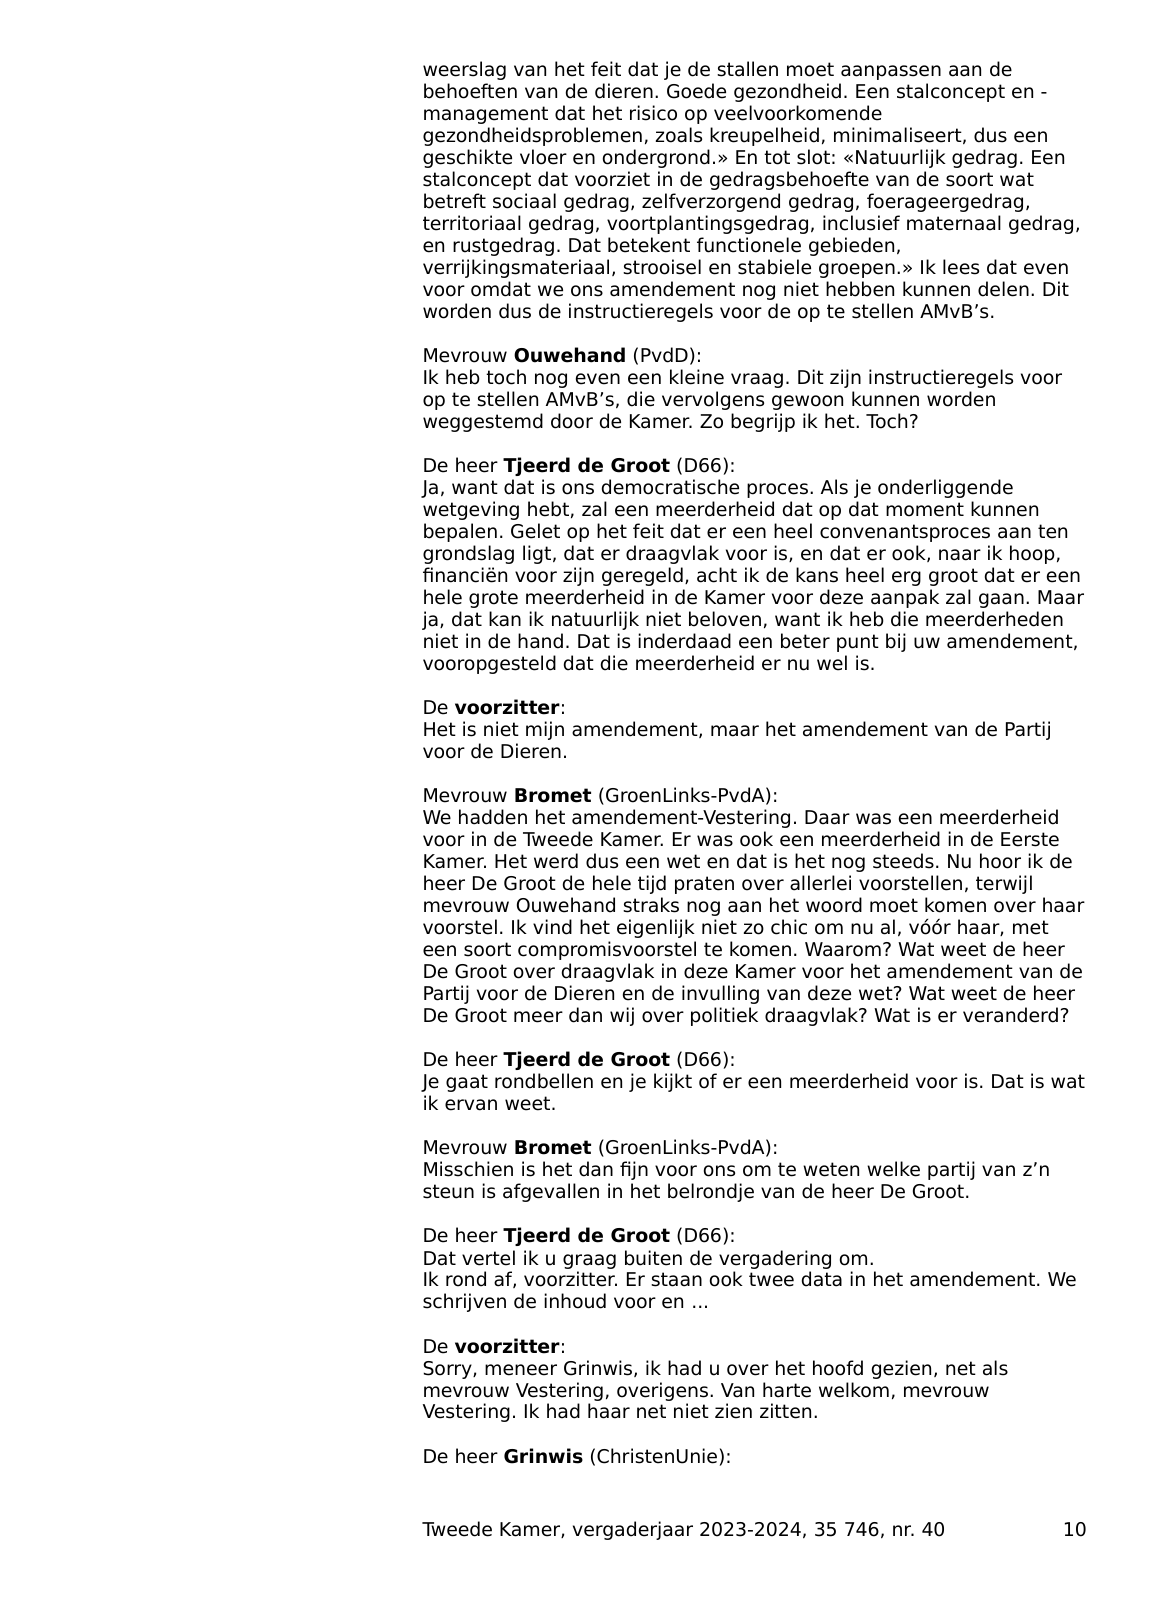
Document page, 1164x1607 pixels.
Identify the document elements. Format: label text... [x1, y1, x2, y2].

text weerslag van het feit dat je de stallen moet aanpassen aan de behoeften van de dieren. Goede gezondheid. Een stalconcept en -management dat het risico op veelvoorkomende gezondheidsproblemen, zoals kreupelheid, minimaliseert, dus een geschikte vloer en ondergrond.» En tot slot: «Natuurlijk gedrag. Een stalconcept dat voorziet in de gedragsbehoefte van de soort wat betreft sociaal gedrag, zelfverzorgend gedrag, foerageergedrag, territoriaal gedrag, voortplantingsgedrag, inclusief maternaal gedrag, en rustgedrag. Dat betekent functionele gebieden, verrijkingsmateriaal, strooisel en stabiele groepen.» Ik lees dat even voor omdat we ons amendement nog niet hebben kunnen delen. Dit worden dus de instructieregels voor de op te stellen AMvB’s. [422, 59, 1087, 323]
text De voorzitter: [422, 697, 1087, 719]
text Je gaat rondbellen en je kijkt of er een meerderheid voor is. Dat is wat ik ervan weet. [422, 1071, 1087, 1115]
text Dat vertel ik u graag buiten de vergadering om. [422, 1247, 1087, 1269]
text Mevrouw Ouwehand (PvdD): [422, 345, 1087, 367]
text Sorry, meneer Grinwis, ik had u over het hoofd gezien, net als mevrouw Vestering, overigens. Van harte welkom, mevrouw Vestering. Ik had haar net niet zien zitten. [422, 1357, 1087, 1423]
text Ja, want dat is ons democratische proces. Als je onderliggende wetgeving hebt, zal een meerderheid dat op dat moment kunnen bepalen. Gelet op het feit dat er een heel convenantsproces aan ten grondslag ligt, dat er draagvlak voor is, en dat er ook, naar ik hoop, financiën voor zijn geregeld, acht ik de kans heel erg groot dat er een hele grote meerderheid in de Kamer voor deze aanpak zal gaan. Maar ja, dat kan ik natuurlijk niet beloven, want ik heb die meerderheden niet in de hand. Dat is inderdaad een beter punt bij uw amendement, vooropgesteld dat die meerderheid er nu wel is. [422, 477, 1087, 675]
text De heer Tjeerd de Groot (D66): [422, 1225, 1087, 1247]
text We hadden het amendement-Vestering. Daar was een meerderheid voor in de Tweede Kamer. Er was ook een meerderheid in de Eerste Kamer. Het werd dus een wet en dat is het nog steeds. Nu hoor ik de heer De Groot de hele tijd praten over allerlei voorstellen, terwijl mevrouw Ouwehand straks nog aan het woord moet komen over haar voorstel. Ik vind het eigenlijk niet zo chic om nu al, vóór haar, met een soort compromisvoorstel te komen. Waarom? Wat weet de heer De Groot over draagvlak in deze Kamer voor het amendement van de Partij voor de Dieren en de invulling van deze wet? Wat weet de heer De Groot meer dan wij over politiek draagvlak? Wat is er veranderd? [422, 807, 1087, 1027]
text De heer Tjeerd de Groot (D66): [422, 1049, 1087, 1071]
text Misschien is het dan fijn voor ons om te weten welke partij van z’n steun is afgevallen in het belrondje van de heer De Groot. [422, 1159, 1087, 1203]
text De heer Tjeerd de Groot (D66): [422, 455, 1087, 477]
text Ik rond af, voorzitter. Er staan ook twee data in het amendement. We schrijven de inhoud voor en ... [422, 1269, 1087, 1313]
text De voorzitter: [422, 1336, 1087, 1357]
text Het is niet mijn amendement, maar het amendement van de Partij voor de Dieren. [422, 719, 1087, 763]
text Mevrouw Bromet (GroenLinks-PvdA): [422, 785, 1087, 807]
text De heer Grinwis (ChristenUnie): [422, 1446, 1087, 1468]
text Mevrouw Bromet (GroenLinks-PvdA): [422, 1137, 1087, 1159]
text Ik heb toch nog even een kleine vraag. Dit zijn instructieregels voor op te stellen AMvB’s, die vervolgens gewoon kunnen worden weggestemd door de Kamer. Zo begrijp ik het. Toch? [422, 367, 1087, 433]
